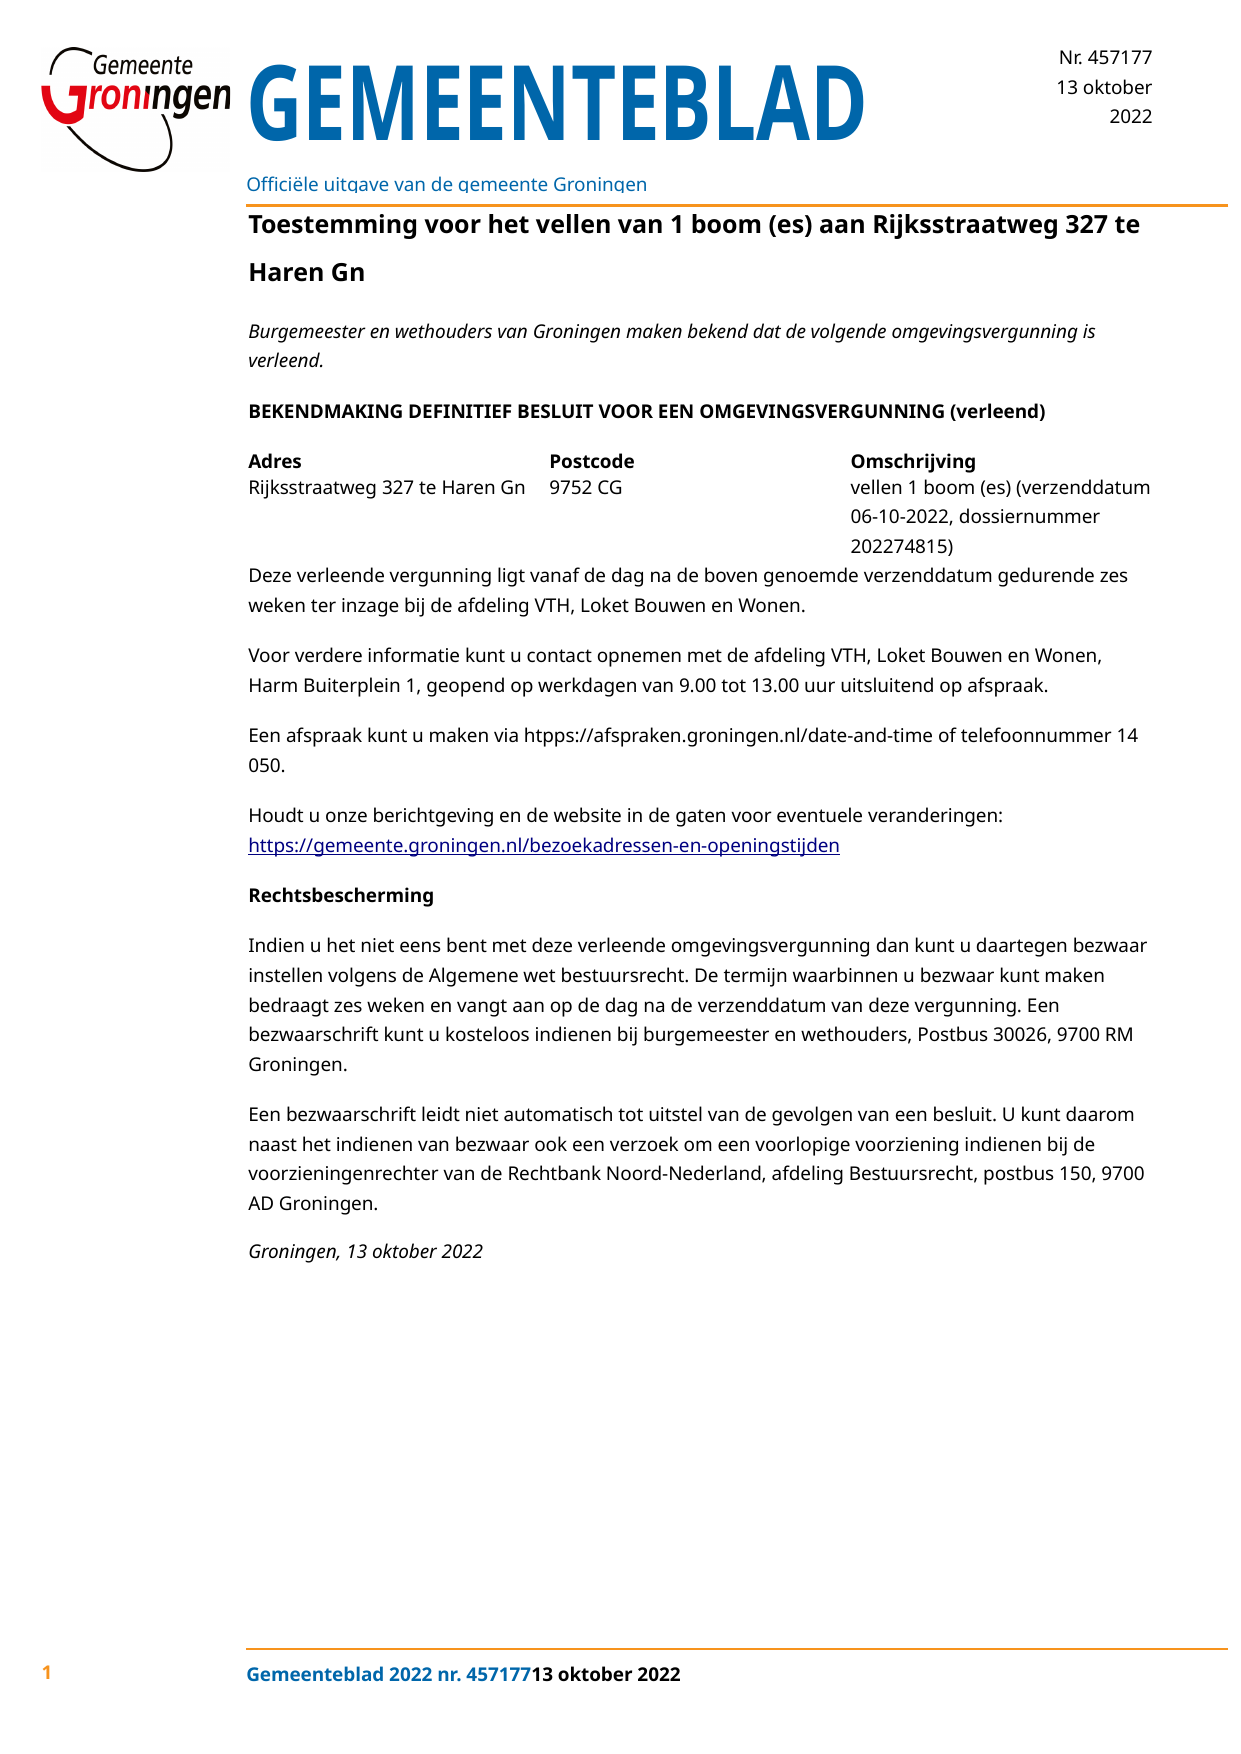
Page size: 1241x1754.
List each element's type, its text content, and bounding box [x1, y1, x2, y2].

text Groningen, 13 oktober 2022 [248, 1238, 1152, 1264]
text Een bezwaarschrift leidt niet automatisch tot uitstel van de gevolgen van een besluit. U kunt daarom naast het indienen van bezwaar ook een verzoek om een voorlopige voorziening indienen bij de voorzieningenrechter van de Rechtbank Noord-Nederland, afdeling Bestuursrecht, postbus 150, 9700 AD Groningen. [248, 1101, 1152, 1216]
table_cell Rijksstraatweg 327 te Haren Gn [248, 474, 549, 559]
text Voor verdere informatie kunt u contact opnemen met de afdeling VTH, Loket Bouwen en Wonen, Harm Buiterplein 1, geopend op werkdagen van 9.00 tot 13.00 uur uitsluitend op afspraak. [248, 642, 1152, 698]
text Indien u het niet eens bent met deze verleende omgevingsvergunning dan kunt u daartegen bezwaar instellen volgens de Algemene wet bestuursrecht. De termijn waarbinnen u bezwaar kunt maken bedraagt zes weken en vangt aan op de dag na de verzenddatum van deze vergunning. Een bezwaarschrift kunt u kosteloos indienen bij burgemeester en wethouders, Postbus 30026, 9700 RM Groningen. [248, 933, 1152, 1077]
table_header Postcode [549, 449, 850, 474]
text Een afspraak kunt u maken via htpps://afspraken.groningen.nl/date-and-time of telefoonnummer 14 050. [248, 722, 1152, 778]
table_cell 9752 CG [549, 474, 850, 559]
table_header Omschrijving [850, 449, 1152, 474]
text BEKENDMAKING DEFINITIEF BESLUIT VOOR EEN OMGEVINGSVERGUNNING (verleend) [248, 398, 1152, 424]
text Rechtsbescherming [248, 882, 1152, 908]
text Toestemming voor het vellen van 1 boom (es) aan Rijksstraatweg 327 te Haren Gn [248, 207, 1152, 288]
table_header Adres [248, 449, 549, 474]
picture [41, 47, 231, 172]
table_cell vellen 1 boom (es) (verzenddatum 06-10-2022, dossiernummer 202274815) [850, 474, 1152, 559]
text Burgemeester en wethouders van Groningen maken bekend dat de volgende omgevingsvergunning is verleend. [248, 318, 1152, 373]
text Deze verleende vergunning ligt vanaf de dag na de boven genoemde verzenddatum gedurende zes weken ter inzage bij de afdeling VTH, Loket Bouwen en Wonen. [248, 562, 1152, 618]
text Houdt u onze berichtgeving en de website in de gaten voor eventuele veranderingen: https://gemeente.groningen.nl/bezoekadressen-en-openingstijden [248, 802, 1152, 858]
